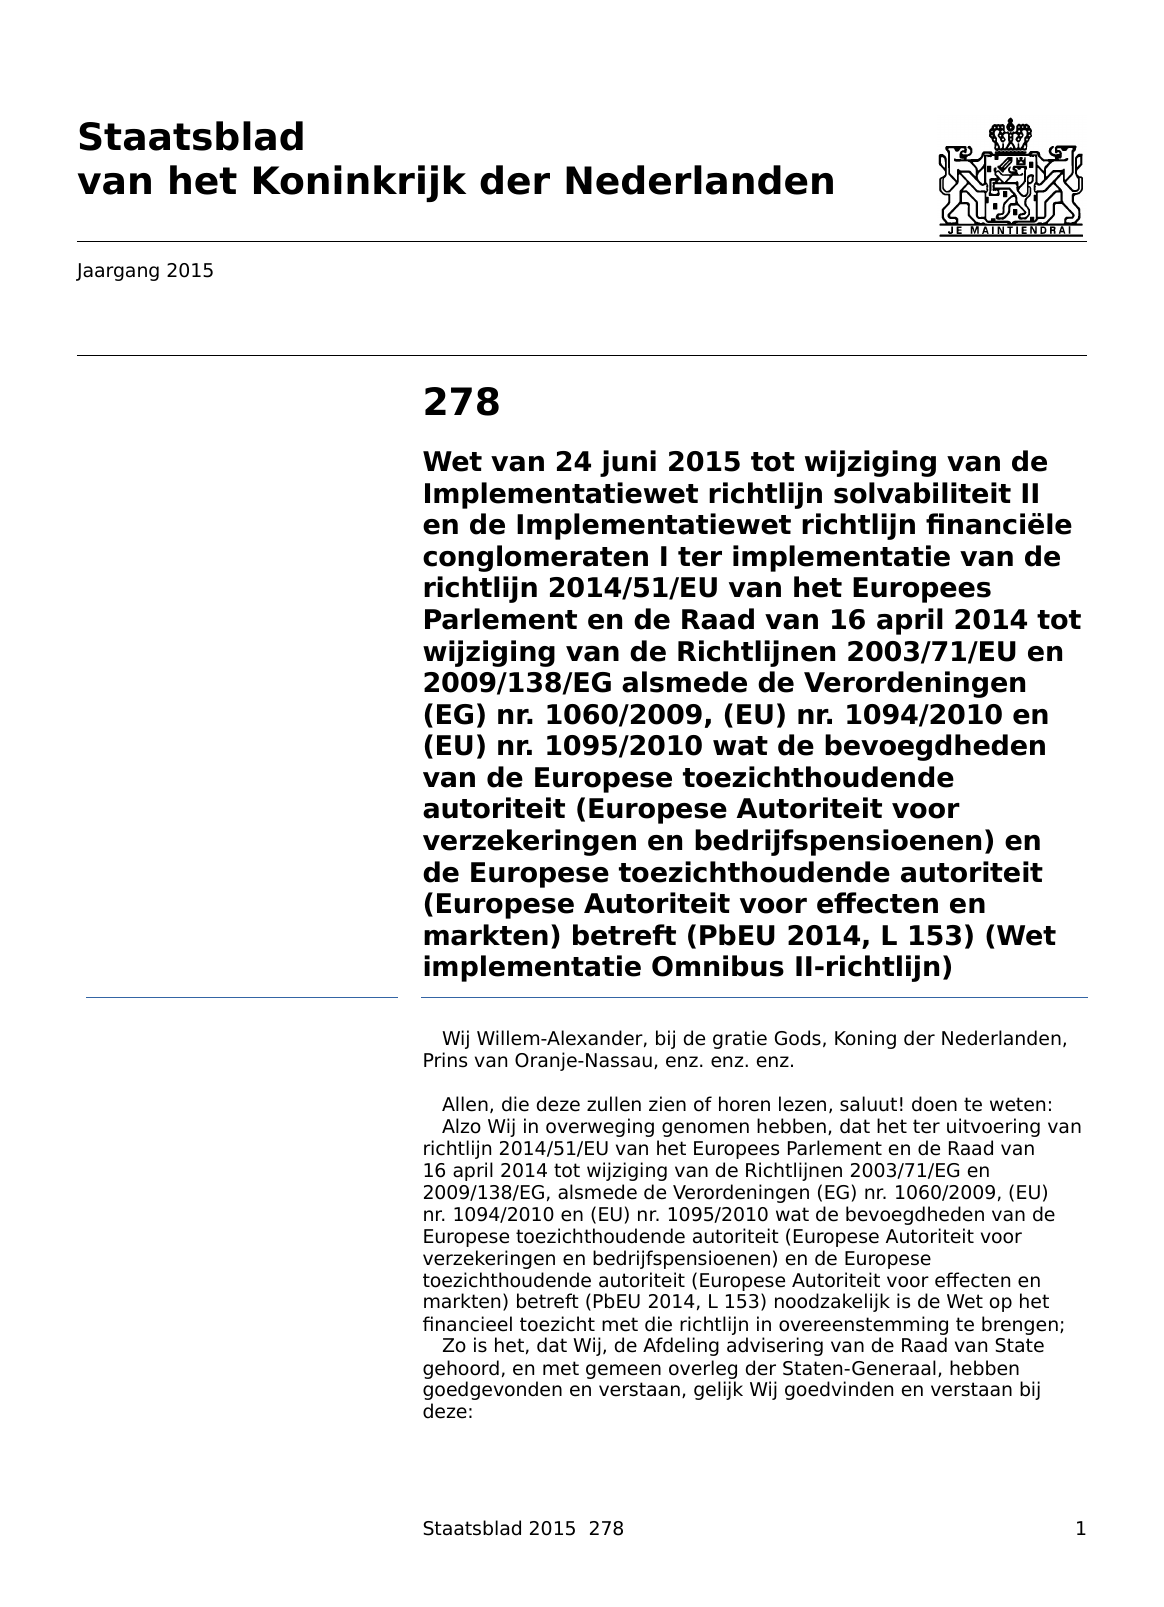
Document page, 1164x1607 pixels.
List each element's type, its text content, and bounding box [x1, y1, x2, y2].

text Wij Willem-Alexander, bij de gratie Gods, Koning der Nederlanden, Prins van Oranje-Nassau, enz. enz. enz. [422, 1027, 1087, 1071]
table_cell Jaargang 2015 [77, 242, 1087, 355]
text Alzo Wij in overweging genomen hebben, dat het ter uitvoering van richtlijn 2014/51/EU van het Europees Parlement en de Raad van 16 april 2014 tot wijziging van de Richtlijnen 2003/71/EG en 2009/138/EG, alsmede de Verordeningen (EG) nr. 1060/2009, (EU) nr. 1094/2010 en (EU) nr. 1095/2010 wat de bevoegdheden van de Europese toezichthoudende autoriteit (Europese Autoriteit voor verzekeringen en bedrijfspensioenen) en de Europese toezichthoudende autoriteit (Europese Autoriteit voor effecten en markten) betreft (PbEU 2014, L 153) noodzakelijk is de Wet op het financieel toezicht met die richtlijn in overeenstemming te brengen; [422, 1116, 1087, 1335]
subtitle 278 [422, 381, 1087, 424]
table_header Staatsblad van het Koninkrijk der Nederlanden [77, 100, 886, 241]
table_header [886, 100, 1087, 241]
picture [936, 115, 1087, 240]
text Allen, die deze zullen zien of horen lezen, saluut! doen te weten: [422, 1094, 1087, 1116]
text Zo is het, dat Wij, de Afdeling advisering van de Raad van State gehoord, en met gemeen overleg der Staten-Generaal, hebben goedgevonden en verstaan, gelijk Wij goedvinden en verstaan bij deze: [422, 1335, 1087, 1423]
text Wet van 24 juni 2015 tot wijziging van de Implementatiewet richtlijn solvabiliteit II en de Implementatiewet richtlijn financiële conglomeraten I ter implementatie van de richtlijn 2014/51/EU van het Europees Parlement en de Raad van 16 april 2014 tot wijziging van de Richtlijnen 2003/71/EU en 2009/138/EG alsmede de Verordeningen (EG) nr. 1060/2009, (EU) nr. 1094/2010 en (EU) nr. 1095/2010 wat de bevoegdheden van de Europese toezichthoudende autoriteit (Europese Autoriteit voor verzekeringen en bedrijfspensioenen) en de Europese toezichthoudende autoriteit (Europese Autoriteit voor effecten en markten) betreft (PbEU 2014, L 153) (Wet implementatie Omnibus II-richtlijn) [422, 447, 1087, 983]
